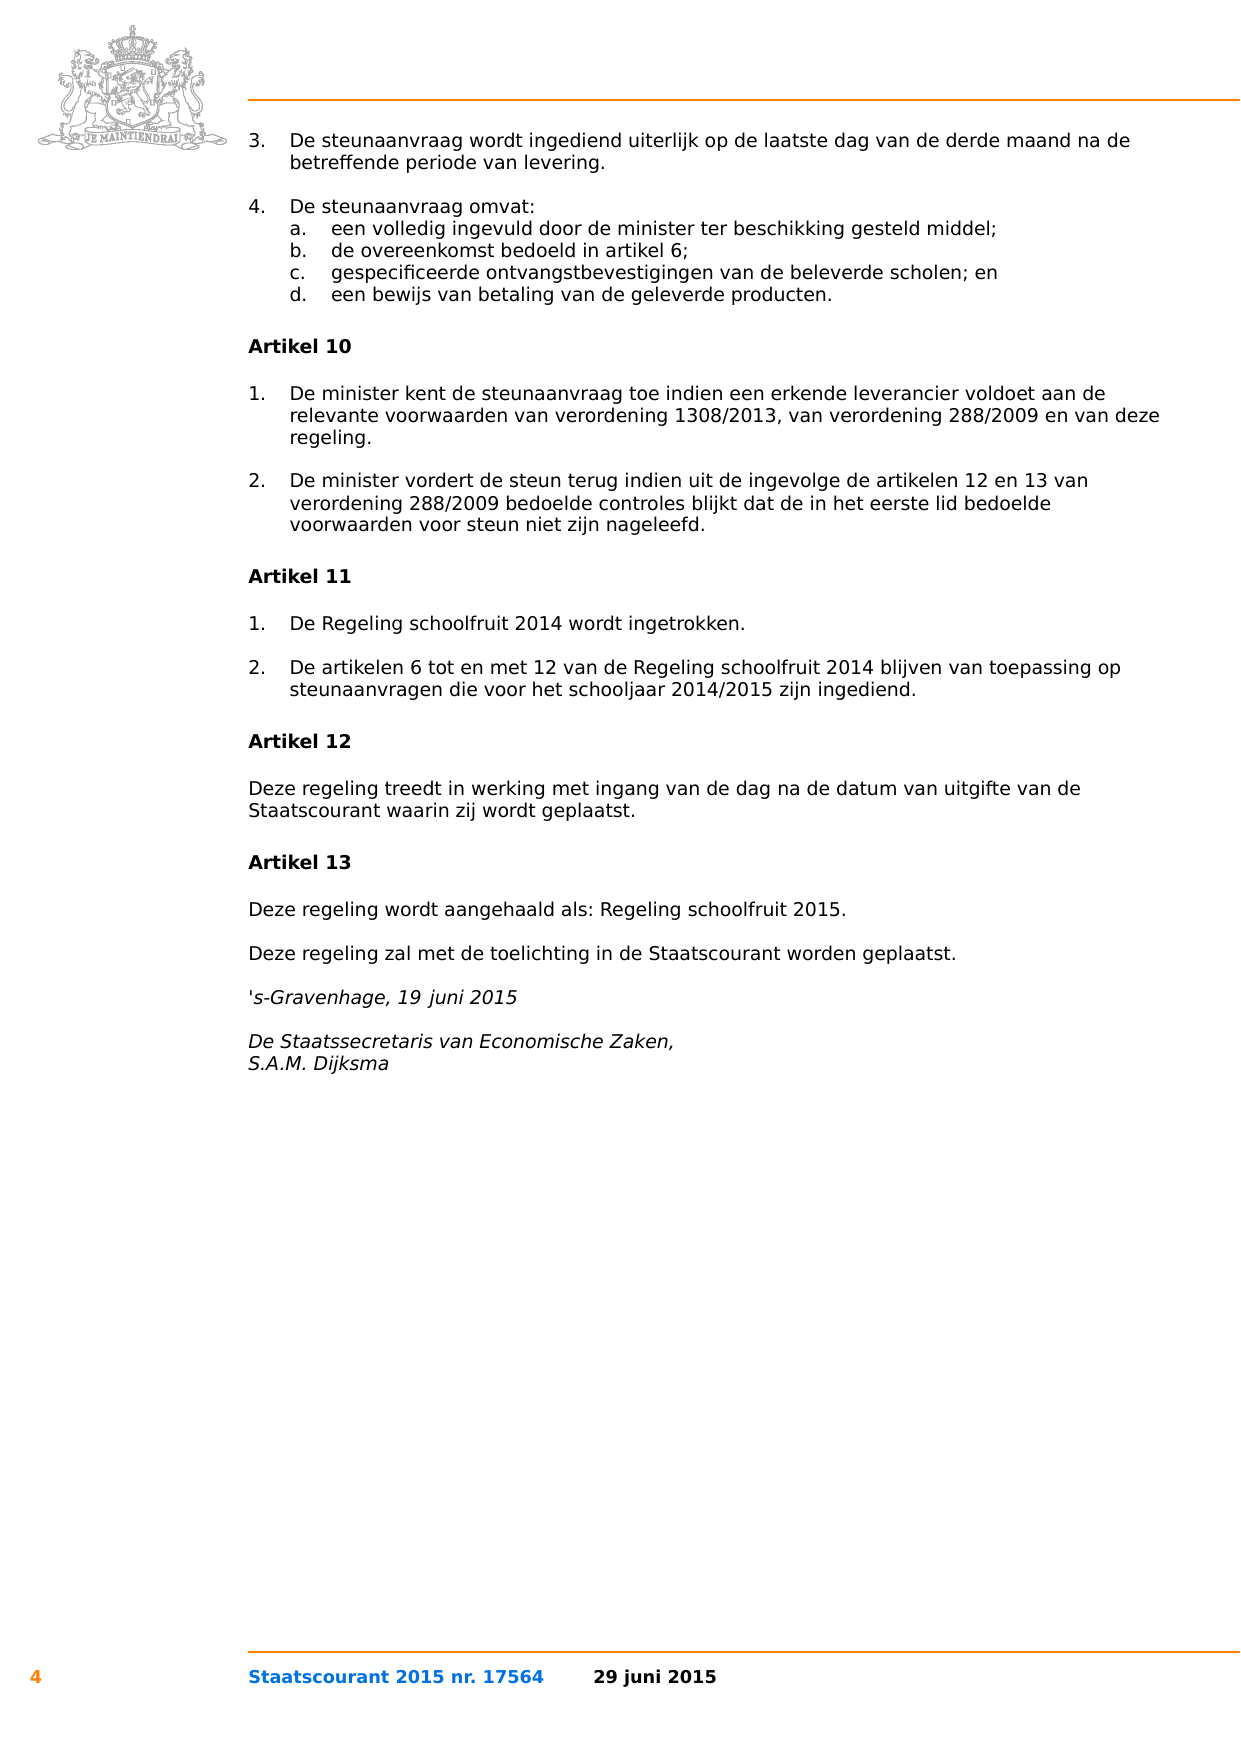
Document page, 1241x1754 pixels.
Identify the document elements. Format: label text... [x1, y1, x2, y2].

subtitle Artikel 12 [248, 731, 1163, 753]
text 2. De artikelen 6 tot en met 12 van de Regeling schoolfruit 2014 blijven van toepassing op steunaanvragen die voor het schooljaar 2014/2015 zijn ingediend. [248, 657, 1163, 701]
text 1. De minister kent de steunaanvraag toe indien een erkende leverancier voldoet aan de relevante voorwaarden van verordening 1308/2013, van verordening 288/2009 en van deze regeling. [248, 383, 1163, 448]
text d. een bewijs van betaling van de geleverde producten. [289, 284, 1163, 306]
picture [38, 25, 227, 150]
text De Staatssecretaris van Economische Zaken, S.A.M. Dijksma [248, 1031, 1163, 1074]
text 's-Gravenhage, 19 juni 2015 [248, 987, 1163, 1009]
subtitle Artikel 11 [248, 566, 1163, 588]
text 4. De steunaanvraag omvat: [248, 196, 1163, 218]
text 2. De minister vordert de steun terug indien uit de ingevolge de artikelen 12 en 13 van verordening 288/2009 bedoelde controles blijkt dat de in het eerste lid bedoelde voorwaarden voor steun niet zijn nageleefd. [248, 470, 1163, 536]
text Deze regeling wordt aangehaald als: Regeling schoolfruit 2015. [248, 899, 1163, 921]
text 1. De Regeling schoolfruit 2014 wordt ingetrokken. [248, 613, 1163, 635]
text 3. De steunaanvraag wordt ingediend uiterlijk op de laatste dag van de derde maand na de betreffende periode van levering. [248, 130, 1163, 174]
text c. gespecificeerde ontvangstbevestigingen van de beleverde scholen; en [289, 262, 1163, 284]
text a. een volledig ingevuld door de minister ter beschikking gesteld middel; [289, 218, 1163, 240]
text Deze regeling treedt in werking met ingang van de dag na de datum van uitgifte van de Staatscourant waarin zij wordt geplaatst. [248, 778, 1163, 822]
subtitle Artikel 10 [248, 336, 1163, 358]
subtitle Artikel 13 [248, 852, 1163, 874]
text Deze regeling zal met de toelichting in de Staatscourant worden geplaatst. [248, 943, 1163, 965]
text b. de overeenkomst bedoeld in artikel 6; [289, 240, 1163, 262]
